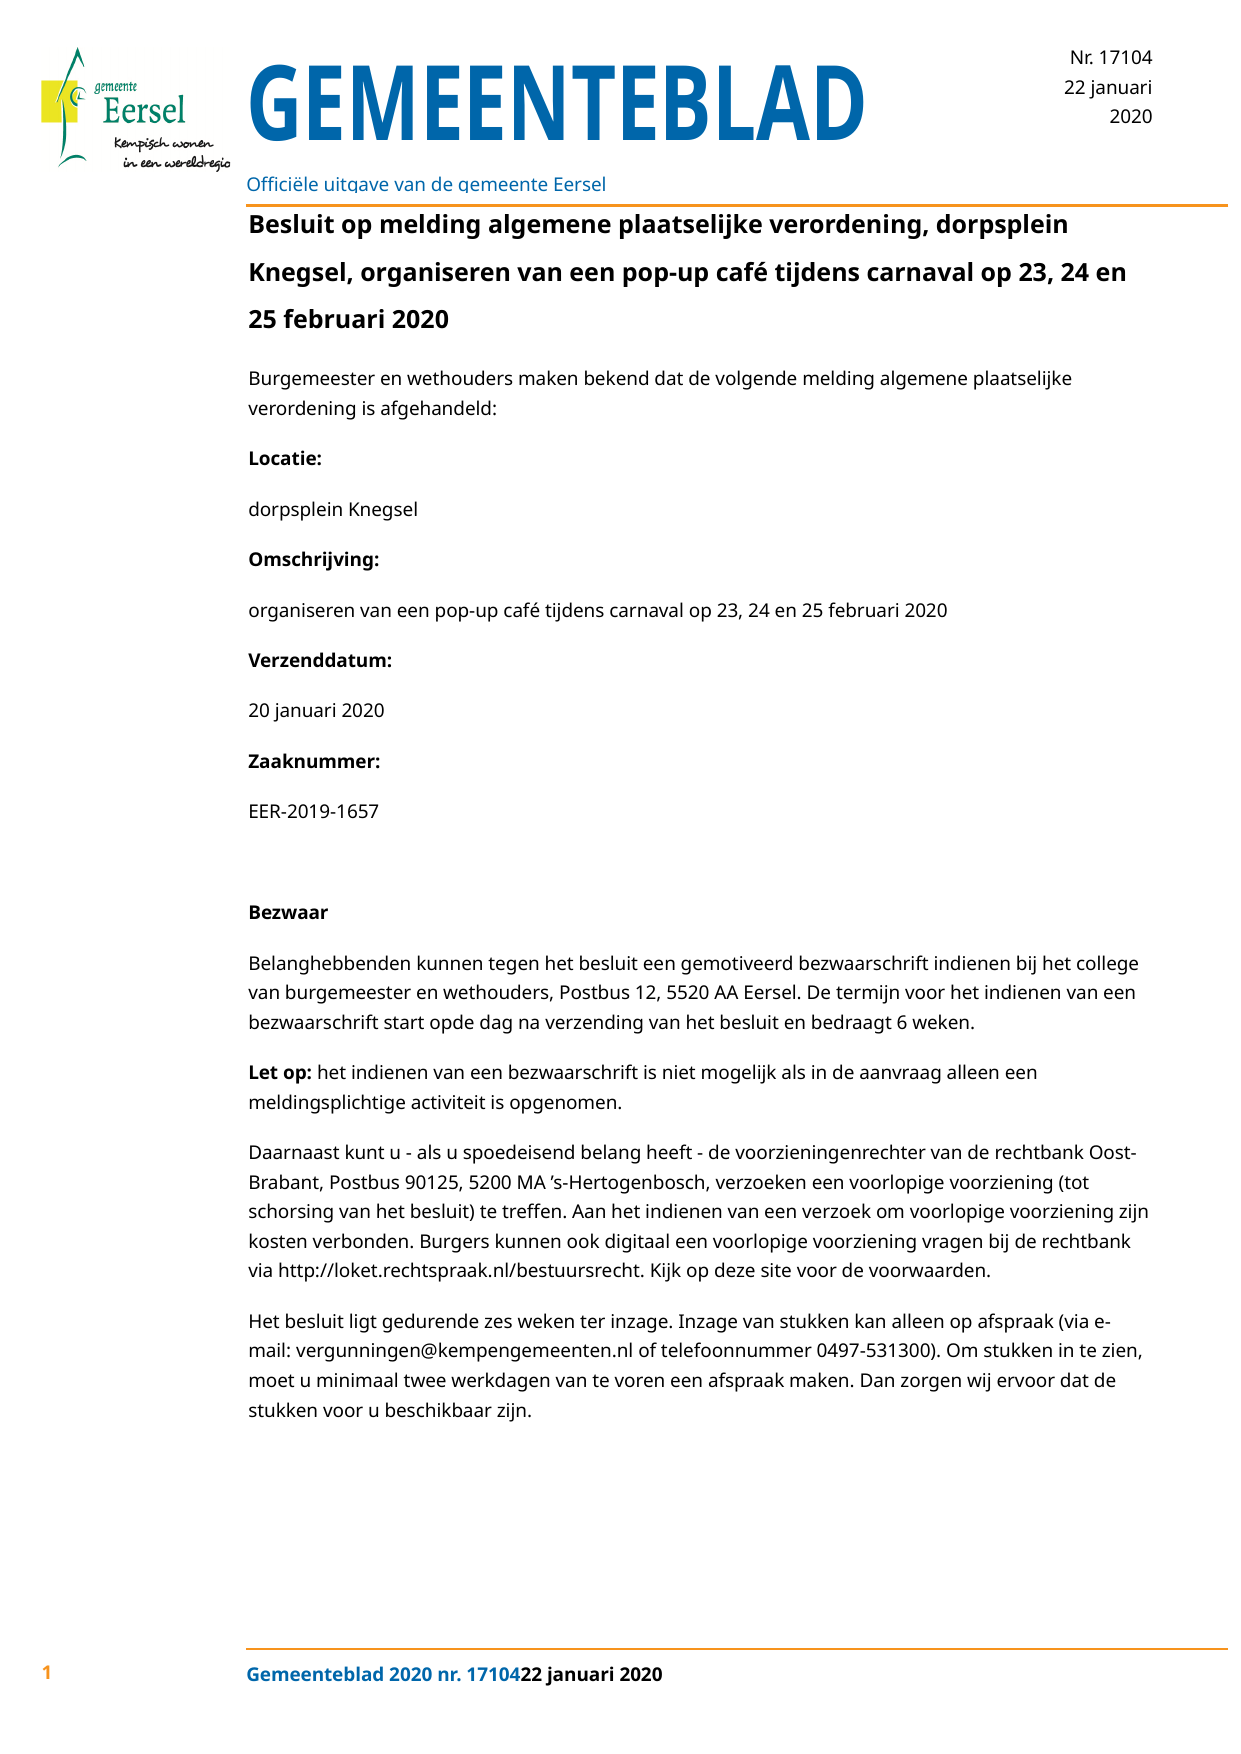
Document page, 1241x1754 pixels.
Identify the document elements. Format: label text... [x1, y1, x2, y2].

text Belanghebbenden kunnen tegen het besluit een gemotiveerd bezwaarschrift indienen bij het college van burgemeester en wethouders, Postbus 12, 5520 AA Eersel. De termijn voor het indienen van een bezwaarschrift start opde dag na verzending van het besluit en bedraagt 6 weken. [248, 950, 1152, 1034]
text Let op: het indienen van een bezwaarschrift is niet mogelijk als in de aanvraag alleen een meldingsplichtige activiteit is opgenomen. [248, 1059, 1152, 1114]
picture [41, 47, 231, 172]
text Verzenddatum: [248, 647, 1152, 673]
text Daarnaast kunt u - als u spoedeisend belang heeft - de voorzieningenrechter van de rechtbank Oost-Brabant, Postbus 90125, 5200 MA ’s-Hertogenbosch, verzoeken een voorlopige voorziening (tot schorsing van het besluit) te treffen. Aan het indienen van een verzoek om voorlopige voorziening zijn kosten verbonden. Burgers kunnen ook digitaal een voorlopige voorziening vragen bij de rechtbank via http://loket.rechtspraak.nl/bestuursrecht. Kijk op deze site voor de voorwaarden. [248, 1139, 1152, 1283]
text Het besluit ligt gedurende zes weken ter inzage. Inzage van stukken kan alleen op afspraak (via e-mail: vergunningen@kempengemeenten.nl of telefoonnummer 0497-531300). Om stukken in te zien, moet u minimaal twee werkdagen van te voren een afspraak maken. Dan zorgen wij ervoor dat de stukken voor u beschikbaar zijn. [248, 1308, 1152, 1422]
text Besluit op melding algemene plaatselijke verordening, dorpsplein Knegsel, organiseren van een pop-up café tijdens carnaval op 23, 24 en 25 februari 2020 [248, 207, 1152, 336]
text Omschrijving: [248, 546, 1152, 572]
text Bezwaar [248, 899, 1152, 925]
text Zaaknummer: [248, 748, 1152, 774]
text Locatie: [248, 446, 1152, 471]
text Burgemeester en wethouders maken bekend dat de volgende melding algemene plaatselijke verordening is afgehandeld: [248, 366, 1152, 421]
text EER-2019-1657 [248, 798, 1152, 824]
text 20 januari 2020 [248, 698, 1152, 723]
text organiseren van een pop-up café tijdens carnaval op 23, 24 en 25 februari 2020 [248, 597, 1152, 622]
text dorpsplein Knegsel [248, 496, 1152, 522]
